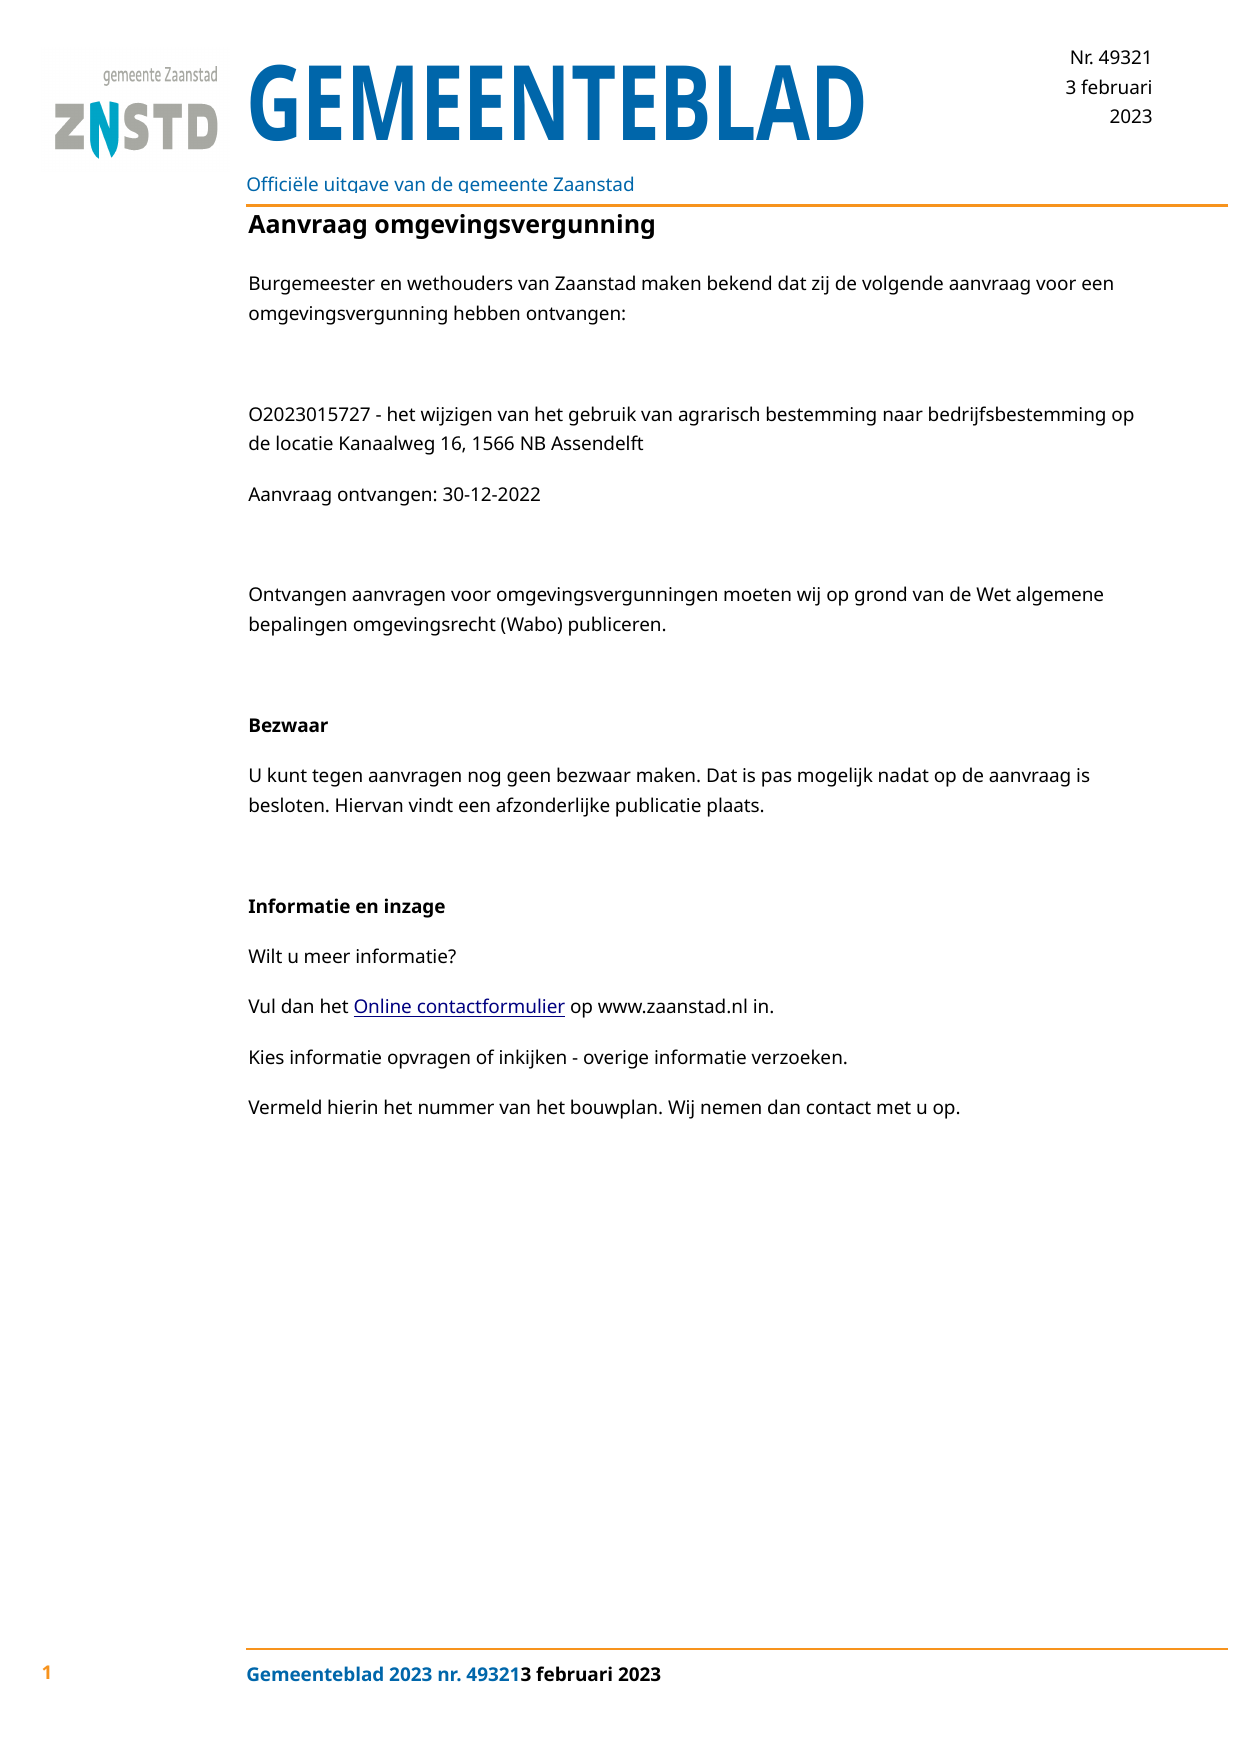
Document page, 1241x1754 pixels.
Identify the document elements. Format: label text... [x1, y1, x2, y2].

picture [41, 47, 231, 172]
text U kunt tegen aanvragen nog geen bezwaar maken. Dat is pas mogelijk nadat op de aanvraag is besloten. Hiervan vindt een afzonderlijke publicatie plaats. [248, 762, 1152, 818]
text O2023015727 - het wijzigen van het gebruik van agrarisch bestemming naar bedrijfsbestemming op de locatie Kanaalweg 16, 1566 NB Assendelft [248, 401, 1152, 456]
text Ontvangen aanvragen voor omgevingsvergunningen moeten wij op grond van de Wet algemene bepalingen omgevingsrecht (Wabo) publiceren. [248, 582, 1152, 637]
text Bezwaar [248, 712, 1152, 738]
text Vul dan het Online contactformulier op www.zaanstad.nl in. [248, 994, 1152, 1019]
text Burgemeester en wethouders van Zaanstad maken bekend dat zij de volgende aanvraag voor een omgevingsvergunning hebben ontvangen: [248, 270, 1152, 326]
text Aanvraag ontvangen: 30-12-2022 [248, 481, 1152, 506]
text Wilt u meer informatie? [248, 943, 1152, 969]
text Vermeld hierin het nummer van het bouwplan. Wij nemen dan contact met u op. [248, 1094, 1152, 1120]
text Aanvraag omgevingsvergunning [248, 207, 1152, 241]
text Kies informatie opvragen of inkijken - overige informatie verzoeken. [248, 1044, 1152, 1070]
text Informatie en inzage [248, 893, 1152, 918]
